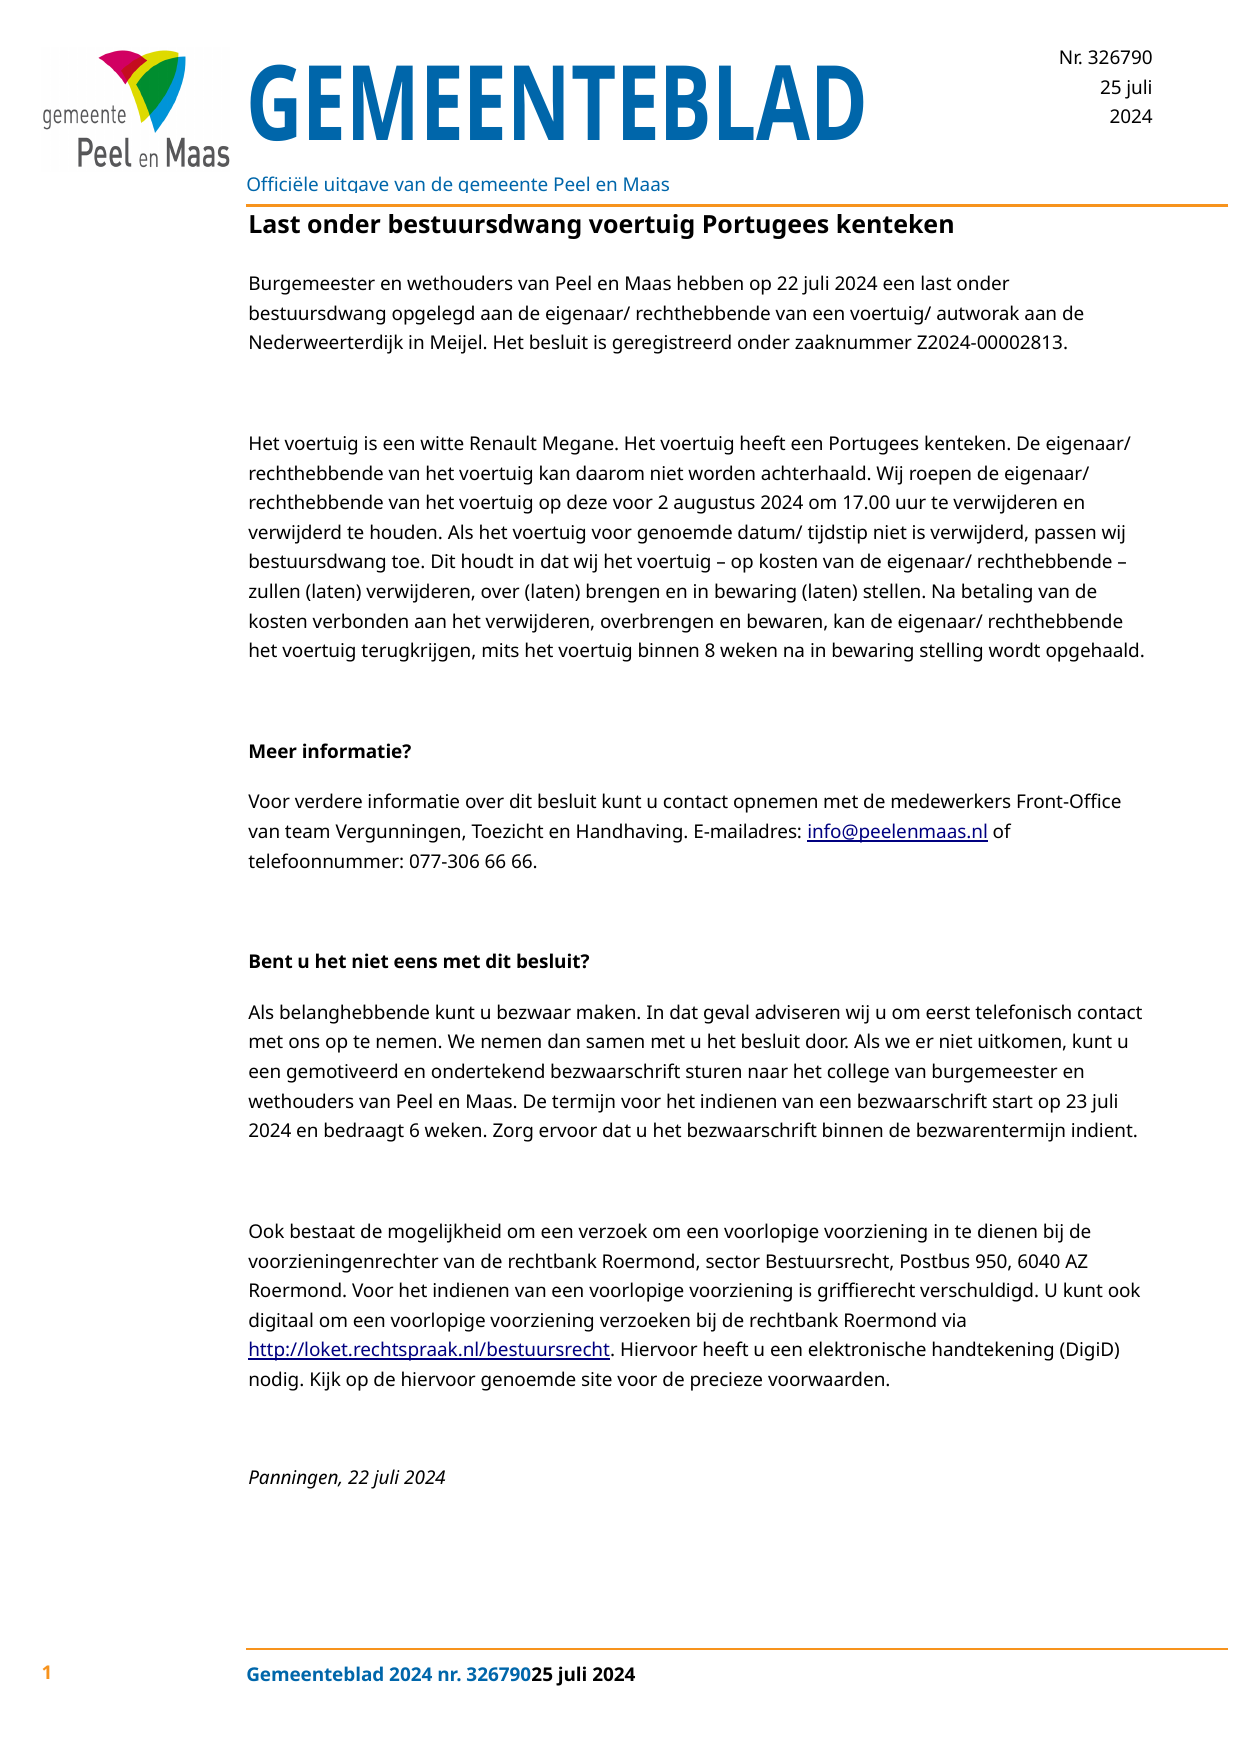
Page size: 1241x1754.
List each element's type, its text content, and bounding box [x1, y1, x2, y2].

text Panningen, 22 juli 2024 [248, 1464, 1152, 1490]
text Meer informatie? [248, 738, 1152, 764]
picture [41, 47, 231, 172]
text Burgemeester en wethouders van Peel en Maas hebben op 22 juli 2024 een last onder bestuursdwang opgelegd aan de eigenaar/ rechthebbende van een voertuig/ autworak aan de Nederweerterdijk in Meijel. Het besluit is geregistreerd onder zaaknummer Z2024-00002813. [248, 270, 1152, 355]
text Bent u het niet eens met dit besluit? [248, 949, 1152, 974]
text Voor verdere informatie over dit besluit kunt u contact opnemen met de medewerkers Front-Office van team Vergunningen, Toezicht en Handhaving. E-mailadres: info@peelenmaas.nl of telefoonnummer: 077-306 66 66. [248, 789, 1152, 873]
text Als belanghebbende kunt u bezwaar maken. In dat geval adviseren wij u om eerst telefonisch contact met ons op te nemen. We nemen dan samen met u het besluit door. Als we er niet uitkomen, kunt u een gemotiveerd en ondertekend bezwaarschrift sturen naar het college van burgemeester en wethouders van Peel en Maas. De termijn voor het indienen van een bezwaarschrift start op 23 juli 2024 en bedraagt 6 weken. Zorg ervoor dat u het bezwaarschrift binnen de bezwarentermijn indient. [248, 999, 1152, 1143]
text Het voertuig is een witte Renault Megane. Het voertuig heeft een Portugees kenteken. De eigenaar/ rechthebbende van het voertuig kan daarom niet worden achterhaald. Wij roepen de eigenaar/ rechthebbende van het voertuig op deze voor 2 augustus 2024 om 17.00 uur te verwijderen en verwijderd te houden. Als het voertuig voor genoemde datum/ tijdstip niet is verwijderd, passen wij bestuursdwang toe. Dit houdt in dat wij het voertuig – op kosten van de eigenaar/ rechthebbende – zullen (laten) verwijderen, over (laten) brengen en in bewaring (laten) stellen. Na betaling van de kosten verbonden aan het verwijderen, overbrengen en bewaren, kan de eigenaar/ rechthebbende het voertuig terugkrijgen, mits het voertuig binnen 8 weken na in bewaring stelling wordt opgehaald. [248, 430, 1152, 663]
text Last onder bestuursdwang voertuig Portugees kenteken [248, 207, 1152, 241]
text Ook bestaat de mogelijkheid om een verzoek om een voorlopige voorziening in te dienen bij de voorzieningenrechter van de rechtbank Roermond, sector Bestuursrecht, Postbus 950, 6040 AZ Roermond. Voor het indienen van een voorlopige voorziening is griffierecht verschuldigd. U kunt ook digitaal om een voorlopige voorziening verzoeken bij de rechtbank Roermond via http://loket.rechtspraak.nl/bestuursrecht. Hiervoor heeft u een elektronische handtekening (DigiD) nodig. Kijk op de hiervoor genoemde site voor de precieze voorwaarden. [248, 1218, 1152, 1392]
